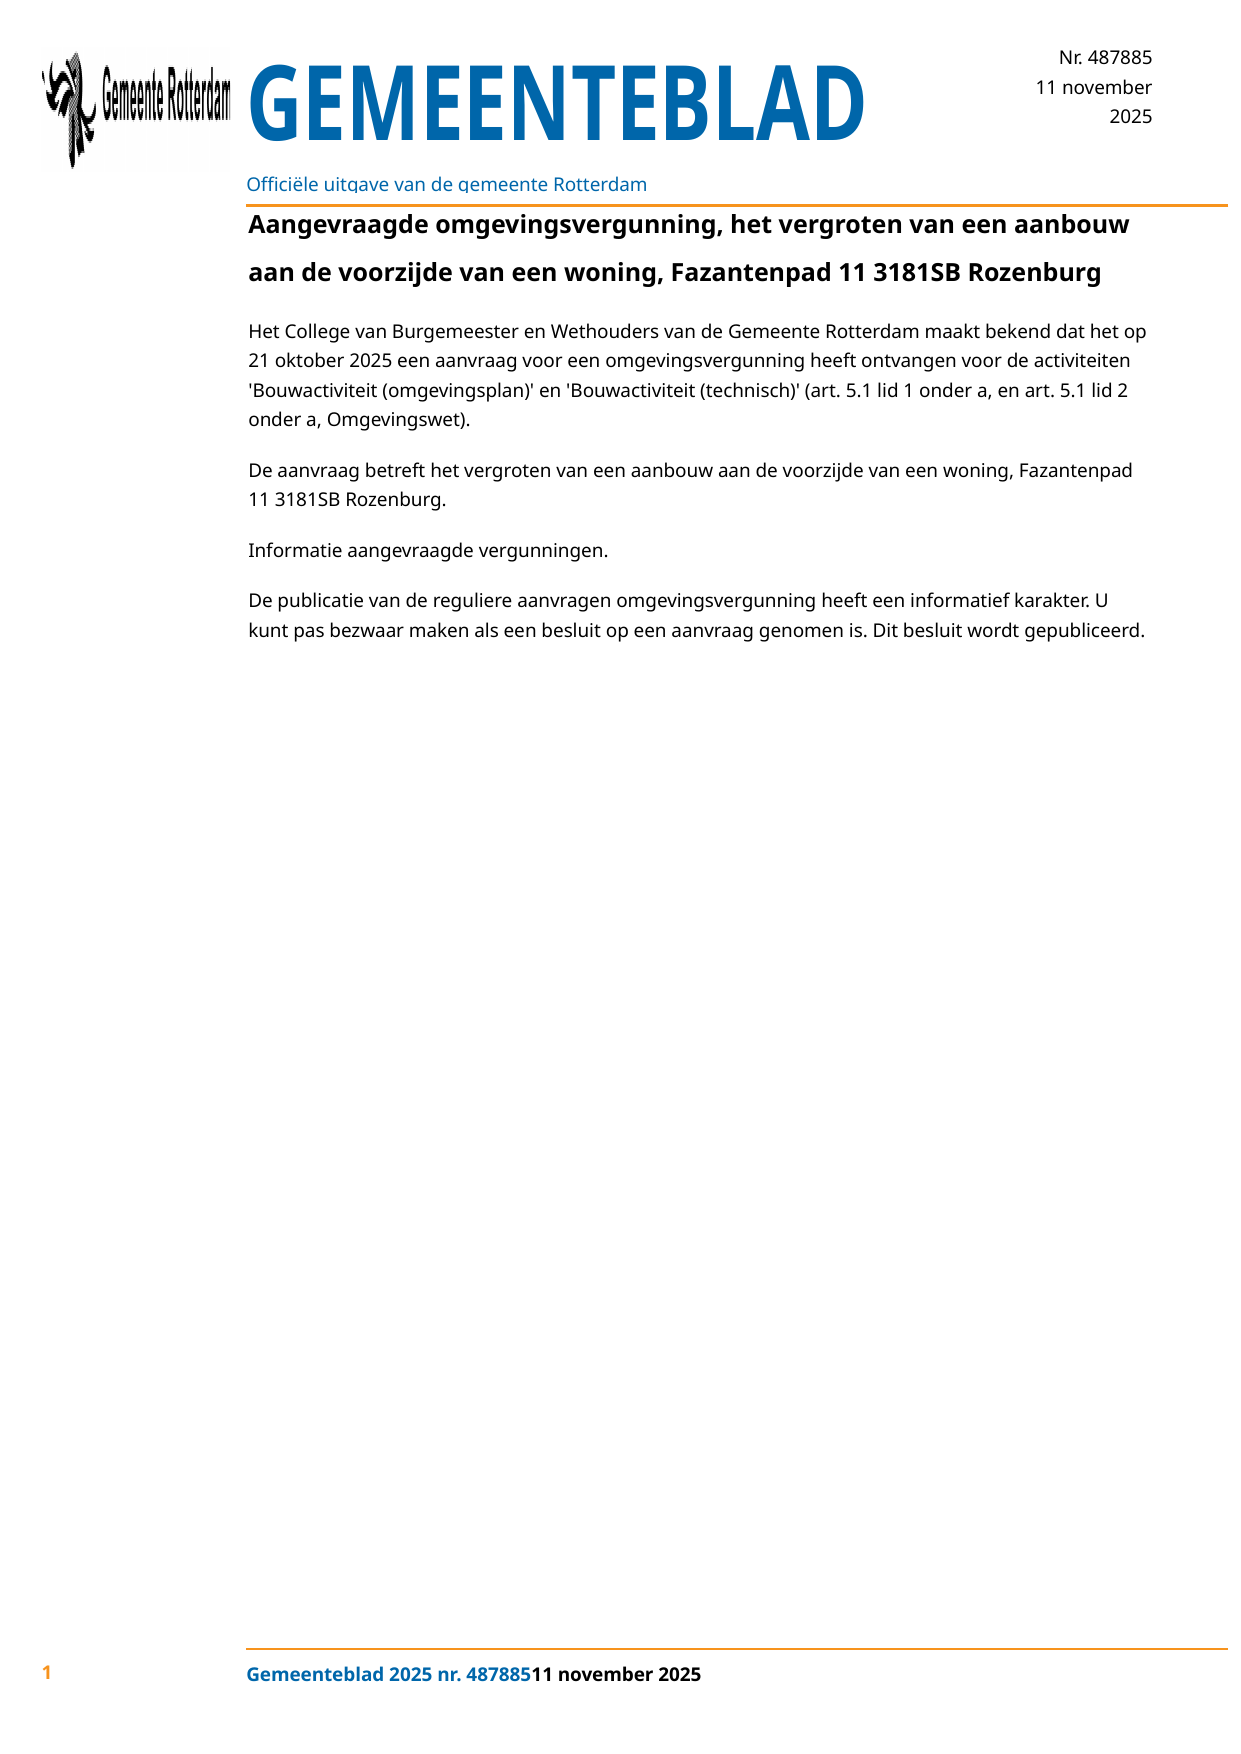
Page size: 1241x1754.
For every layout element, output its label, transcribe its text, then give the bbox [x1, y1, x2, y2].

text Aangevraagde omgevingsvergunning, het vergroten van een aanbouw aan de voorzijde van een woning, Fazantenpad 11 3181SB Rozenburg [248, 207, 1152, 288]
text Informatie aangevraagde vergunningen. [248, 537, 1152, 563]
text Het College van Burgemeester en Wethouders van de Gemeente Rotterdam maakt bekend dat het op 21 oktober 2025 een aanvraag voor een omgevingsvergunning heeft ontvangen voor de activiteiten 'Bouwactiviteit (omgevingsplan)' en 'Bouwactiviteit (technisch)' (art. 5.1 lid 1 onder a, en art. 5.1 lid 2 onder a, Omgevingswet). [248, 318, 1152, 432]
text De publicatie van de reguliere aanvragen omgevingsvergunning heeft een informatief karakter. U kunt pas bezwaar maken als een besluit op een aanvraag genomen is. Dit besluit wordt gepubliceerd. [248, 587, 1152, 643]
text De aanvraag betreft het vergroten van een aanbouw aan de voorzijde van een woning, Fazantenpad 11 3181SB Rozenburg. [248, 457, 1152, 512]
picture [41, 47, 231, 172]
